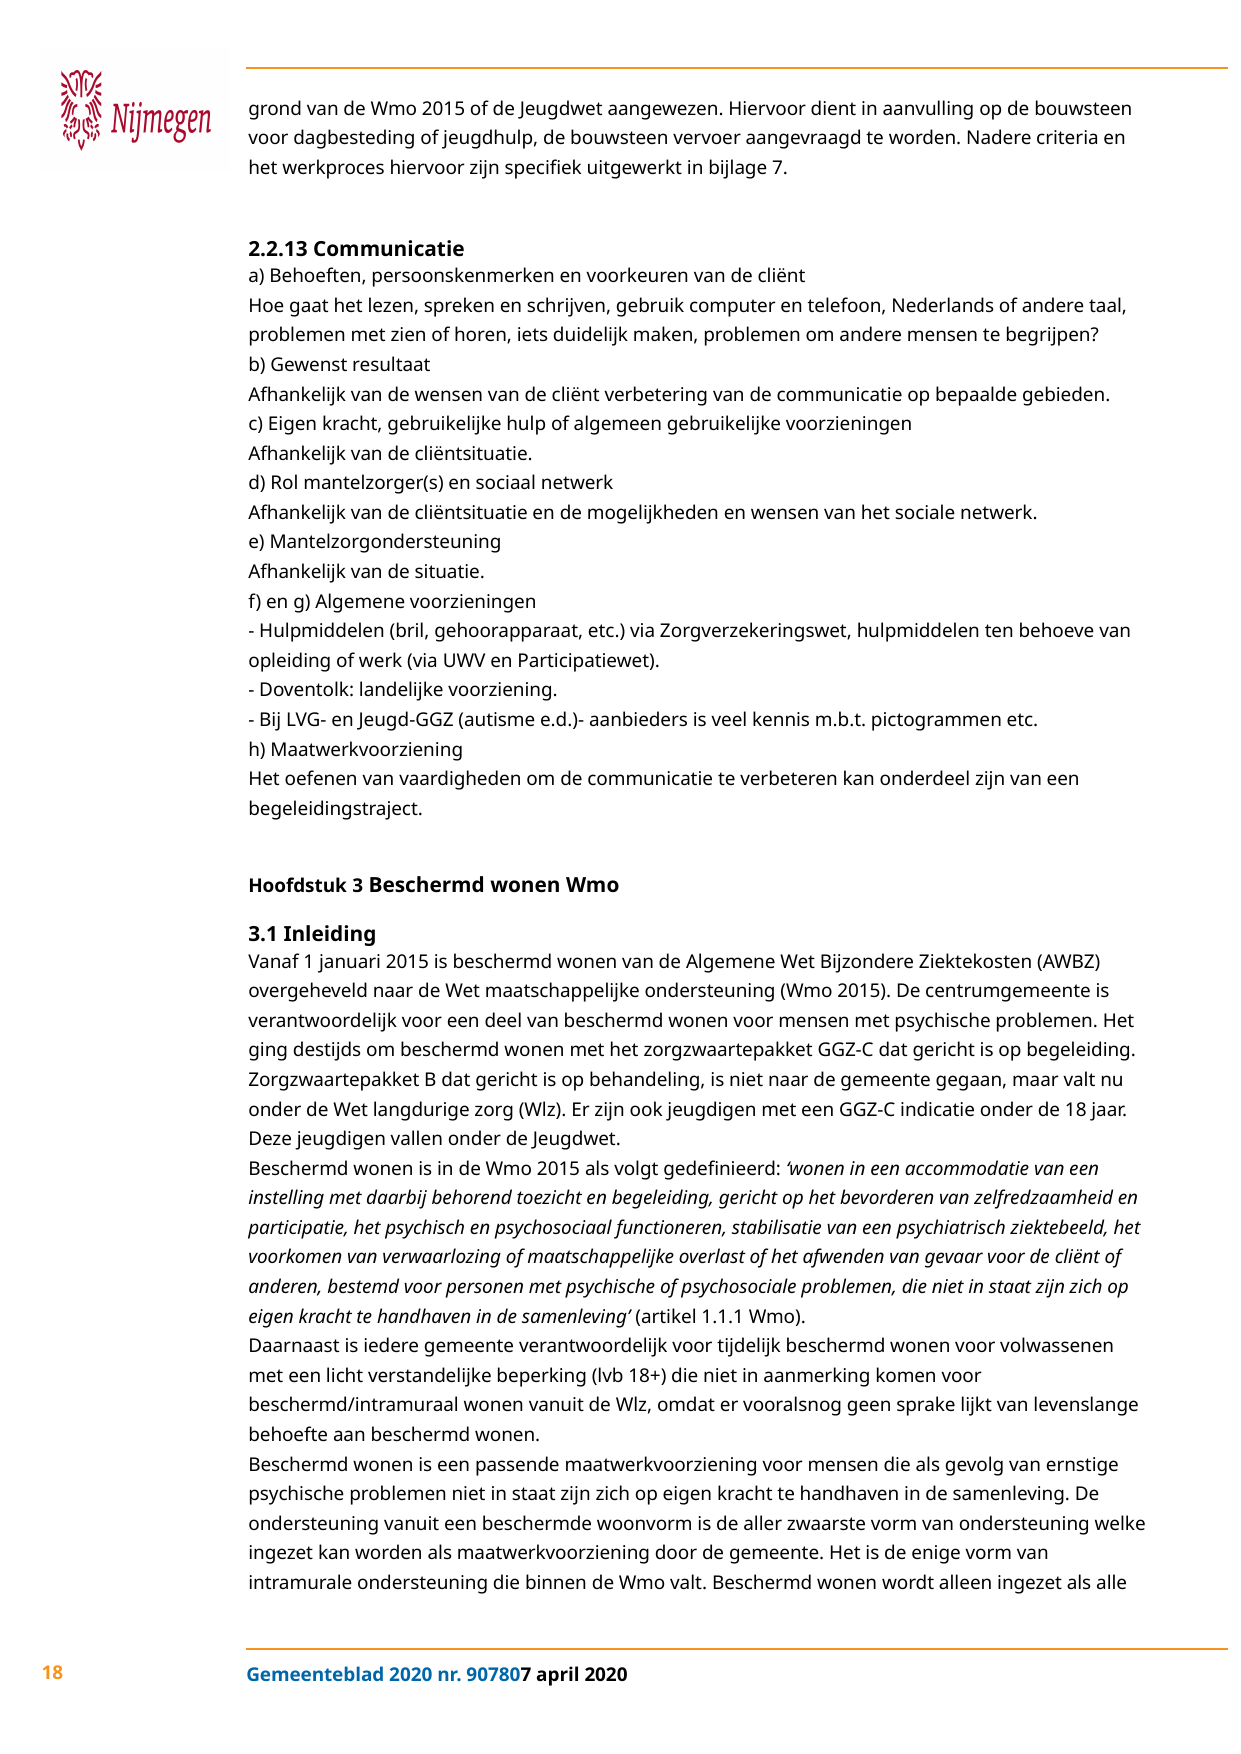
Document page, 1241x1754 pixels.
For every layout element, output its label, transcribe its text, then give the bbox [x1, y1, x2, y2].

text d) Rol mantelzorger(s) en sociaal netwerk [248, 469, 1152, 495]
text Afhankelijk van de wensen van de cliënt verbetering van de communicatie op bepaalde gebieden. [248, 381, 1152, 406]
text b) Gewenst resultaat [248, 351, 1152, 377]
text - Doventolk: landelijke voorziening. [248, 677, 1152, 702]
text Hoe gaat het lezen, spreken en schrijven, gebruik computer en telefoon, Nederlands of andere taal, problemen met zien of horen, iets duidelijk maken, problemen om andere mensen te begrijpen? [248, 292, 1152, 347]
text - Hulpmiddelen (bril, gehoorapparaat, etc.) via Zorgverzekeringswet, hulpmiddelen ten behoeve van opleiding of werk (via UWV en Participatiewet). [248, 617, 1152, 673]
text Vanaf 1 januari 2015 is beschermd wonen van de Algemene Wet Bijzondere Ziektekosten (AWBZ) overgeheveld naar de Wet maatschappelijke ondersteuning (Wmo 2015). De centrumgemeente is verantwoordelijk voor een deel van beschermd wonen voor mensen met psychische problemen. Het ging destijds om beschermd wonen met het zorgzwaartepakket GGZ-C dat gericht is op begeleiding. Zorgzwaartepakket B dat gericht is op behandeling, is niet naar de gemeente gegaan, maar valt nu onder de Wet langdurige zorg (Wlz). Er zijn ook jeugdigen met een GGZ-C indicatie onder de 18 jaar. Deze jeugdigen vallen onder de Jeugdwet. [248, 948, 1152, 1151]
text Afhankelijk van de situatie. [248, 558, 1152, 584]
text grond van de Wmo 2015 of de Jeugdwet aangewezen. Hiervoor dient in aanvulling op de bouwsteen voor dagbesteding of jeugdhulp, de bouwsteen vervoer aangevraagd te worden. Nadere criteria en het werkproces hiervoor zijn specifiek uitgewerkt in bijlage 7. [248, 95, 1152, 180]
text Afhankelijk van de cliëntsituatie. [248, 440, 1152, 466]
text f) en g) Algemene voorzieningen [248, 588, 1152, 613]
text 2.2.13 Communicatie [248, 234, 1152, 262]
text Daarnaast is iedere gemeente verantwoordelijk voor tijdelijk beschermd wonen voor volwassenen met een licht verstandelijke beperking (lvb 18+) die niet in aanmerking komen voor beschermd/intramuraal wonen vanuit de Wlz, omdat er vooralsnog geen sprake lijkt van levenslange behoefte aan beschermd wonen. [248, 1332, 1152, 1447]
text Hoofdstuk 3 Beschermd wonen Wmo [248, 870, 1152, 898]
text a) Behoeften, persoonskenmerken en voorkeuren van de cliënt [248, 262, 1152, 288]
text Het oefenen van vaardigheden om de communicatie te verbeteren kan onderdeel zijn van een begeleidingstraject. [248, 765, 1152, 821]
text Beschermd wonen is een passende maatwerkvoorziening voor mensen die als gevolg van ernstige psychische problemen niet in staat zijn zich op eigen kracht te handhaven in de samenleving. De ondersteuning vanuit een beschermde woonvorm is de aller zwaarste vorm van ondersteuning welke ingezet kan worden als maatwerkvoorziening door de gemeente. Het is de enige vorm van intramurale ondersteuning die binnen de Wmo valt. Beschermd wonen wordt alleen ingezet als alle [248, 1451, 1152, 1595]
text e) Mantelzorgondersteuning [248, 529, 1152, 554]
text 3.1 Inleiding [248, 919, 1152, 948]
picture [41, 47, 231, 172]
text c) Eigen kracht, gebruikelijke hulp of algemeen gebruikelijke voorzieningen [248, 410, 1152, 436]
text Beschermd wonen is in de Wmo 2015 als volgt gedefinieerd: ‘wonen in een accommodatie van een instelling met daarbij behorend toezicht en begeleiding, gericht op het bevorderen van zelfredzaamheid en participatie, het psychisch en psychosociaal functioneren, stabilisatie van een psychiatrisch ziektebeeld, het voorkomen van verwaarlozing of maatschappelijke overlast of het afwenden van gevaar voor de cliënt of anderen, bestemd voor personen met psychische of psychosociale problemen, die niet in staat zijn zich op eigen kracht te handhaven in de samenleving’ (artikel 1.1.1 Wmo). [248, 1155, 1152, 1328]
text - Bij LVG- en Jeugd-GGZ (autisme e.d.)- aanbieders is veel kennis m.b.t. pictogrammen etc. [248, 706, 1152, 732]
text Afhankelijk van de cliëntsituatie en de mogelijkheden en wensen van het sociale netwerk. [248, 499, 1152, 525]
text h) Maatwerkvoorziening [248, 736, 1152, 761]
